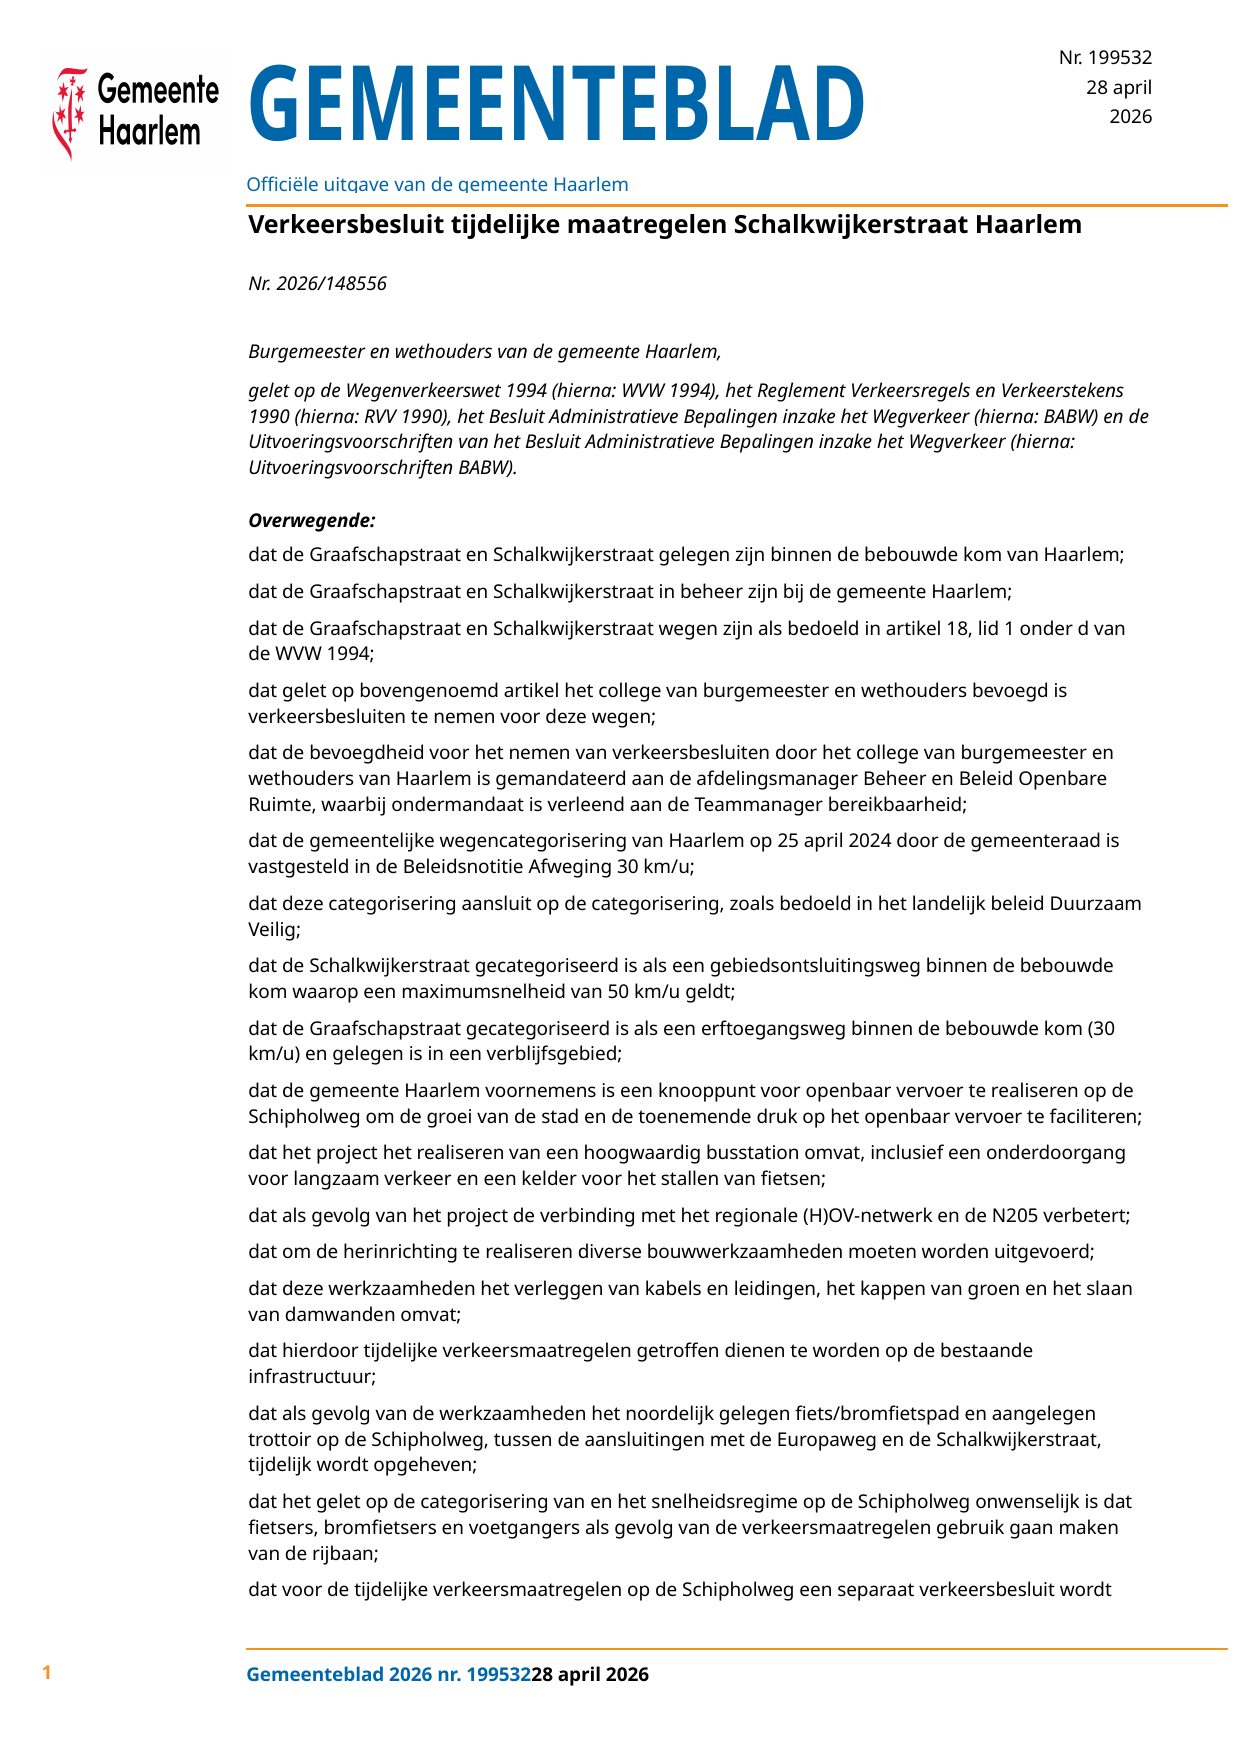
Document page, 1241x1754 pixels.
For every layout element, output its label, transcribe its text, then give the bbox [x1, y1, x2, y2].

text dat het gelet op de categorisering van en het snelheidsregime op de Schipholweg onwenselijk is dat fietsers, bromfietsers en voetgangers als gevolg van de verkeersmaatregelen gebruik gaan maken van de rijbaan; [248, 1488, 1152, 1565]
text dat voor de tijdelijke verkeersmaatregelen op de Schipholweg een separaat verkeersbesluit wordt [248, 1576, 1152, 1602]
text dat de Graafschapstraat en Schalkwijkerstraat in beheer zijn bij de gemeente Haarlem; [248, 578, 1152, 604]
text dat de gemeentelijke wegencategorisering van Haarlem op 25 april 2024 door de gemeenteraad is vastgesteld in de Beleidsnotitie Afweging 30 km/u; [248, 828, 1152, 879]
text dat de Graafschapstraat en Schalkwijkerstraat wegen zijn als bedoeld in artikel 18, lid 1 onder d van de WVW 1994; [248, 615, 1152, 666]
text dat het project het realiseren van een hoogwaardig busstation omvat, inclusief een onderdoorgang voor langzaam verkeer en een kelder voor het stallen van fietsen; [248, 1139, 1152, 1191]
text dat de Schalkwijkerstraat gecategoriseerd is als een gebiedsontsluitingsweg binnen de bebouwde kom waarop een maximumsnelheid van 50 km/u geldt; [248, 952, 1152, 1004]
text dat de gemeente Haarlem voornemens is een knooppunt voor openbaar vervoer te realiseren op de Schipholweg om de groei van de stad en de toenemende druk op het openbaar vervoer te faciliteren; [248, 1077, 1152, 1129]
text Verkeersbesluit tijdelijke maatregelen Schalkwijkerstraat Haarlem [248, 207, 1152, 241]
text dat de Graafschapstraat en Schalkwijkerstraat gelegen zijn binnen de bebouwde kom van Haarlem; [248, 541, 1152, 567]
text Nr. 2026/148556 [248, 270, 1152, 296]
text dat als gevolg van de werkzaamheden het noordelijk gelegen fiets/bromfietspad en aangelegen trottoir op de Schipholweg, tussen de aansluitingen met de Europaweg en de Schalkwijkerstraat, tijdelijk wordt opgeheven; [248, 1400, 1152, 1477]
picture [41, 47, 231, 172]
text dat hierdoor tijdelijke verkeersmaatregelen getroffen dienen te worden op de bestaande infrastructuur; [248, 1338, 1152, 1389]
text dat als gevolg van het project de verbinding met het regionale (H)OV-netwerk en de N205 verbetert; [248, 1202, 1152, 1228]
text dat deze werkzaamheden het verleggen van kabels en leidingen, het kappen van groen en het slaan van damwanden omvat; [248, 1275, 1152, 1327]
text dat de Graafschapstraat gecategoriseerd is als een erftoegangsweg binnen de bebouwde kom (30 km/u) en gelegen is in een verblijfsgebied; [248, 1015, 1152, 1066]
text Overwegende: [248, 507, 1152, 533]
text dat deze categorisering aansluit op de categorisering, zoals bedoeld in het landelijk beleid Duurzaam Veilig; [248, 890, 1152, 941]
text dat de bevoegdheid voor het nemen van verkeersbesluiten door het college van burgemeester en wethouders van Haarlem is gemandateerd aan de afdelingsmanager Beheer en Beleid Openbare Ruimte, waarbij ondermandaat is verleend aan de Teammanager bereikbaarheid; [248, 739, 1152, 817]
text dat gelet op bovengenoemd artikel het college van burgemeester en wethouders bevoegd is verkeersbesluiten te nemen voor deze wegen; [248, 677, 1152, 728]
text dat om de herinrichting te realiseren diverse bouwwerkzaamheden moeten worden uitgevoerd; [248, 1239, 1152, 1264]
text gelet op de Wegenverkeerswet 1994 (hierna: WVW 1994), het Reglement Verkeersregels en Verkeerstekens 1990 (hierna: RVV 1990), het Besluit Administratieve Bepalingen inzake het Wegverkeer (hierna: BABW) en de Uitvoeringsvoorschriften van het Besluit Administratieve Bepalingen inzake het Wegverkeer (hierna: Uitvoeringsvoorschriften BABW). [248, 377, 1152, 480]
text Burgemeester en wethouders van de gemeente Haarlem, [248, 338, 1152, 364]
